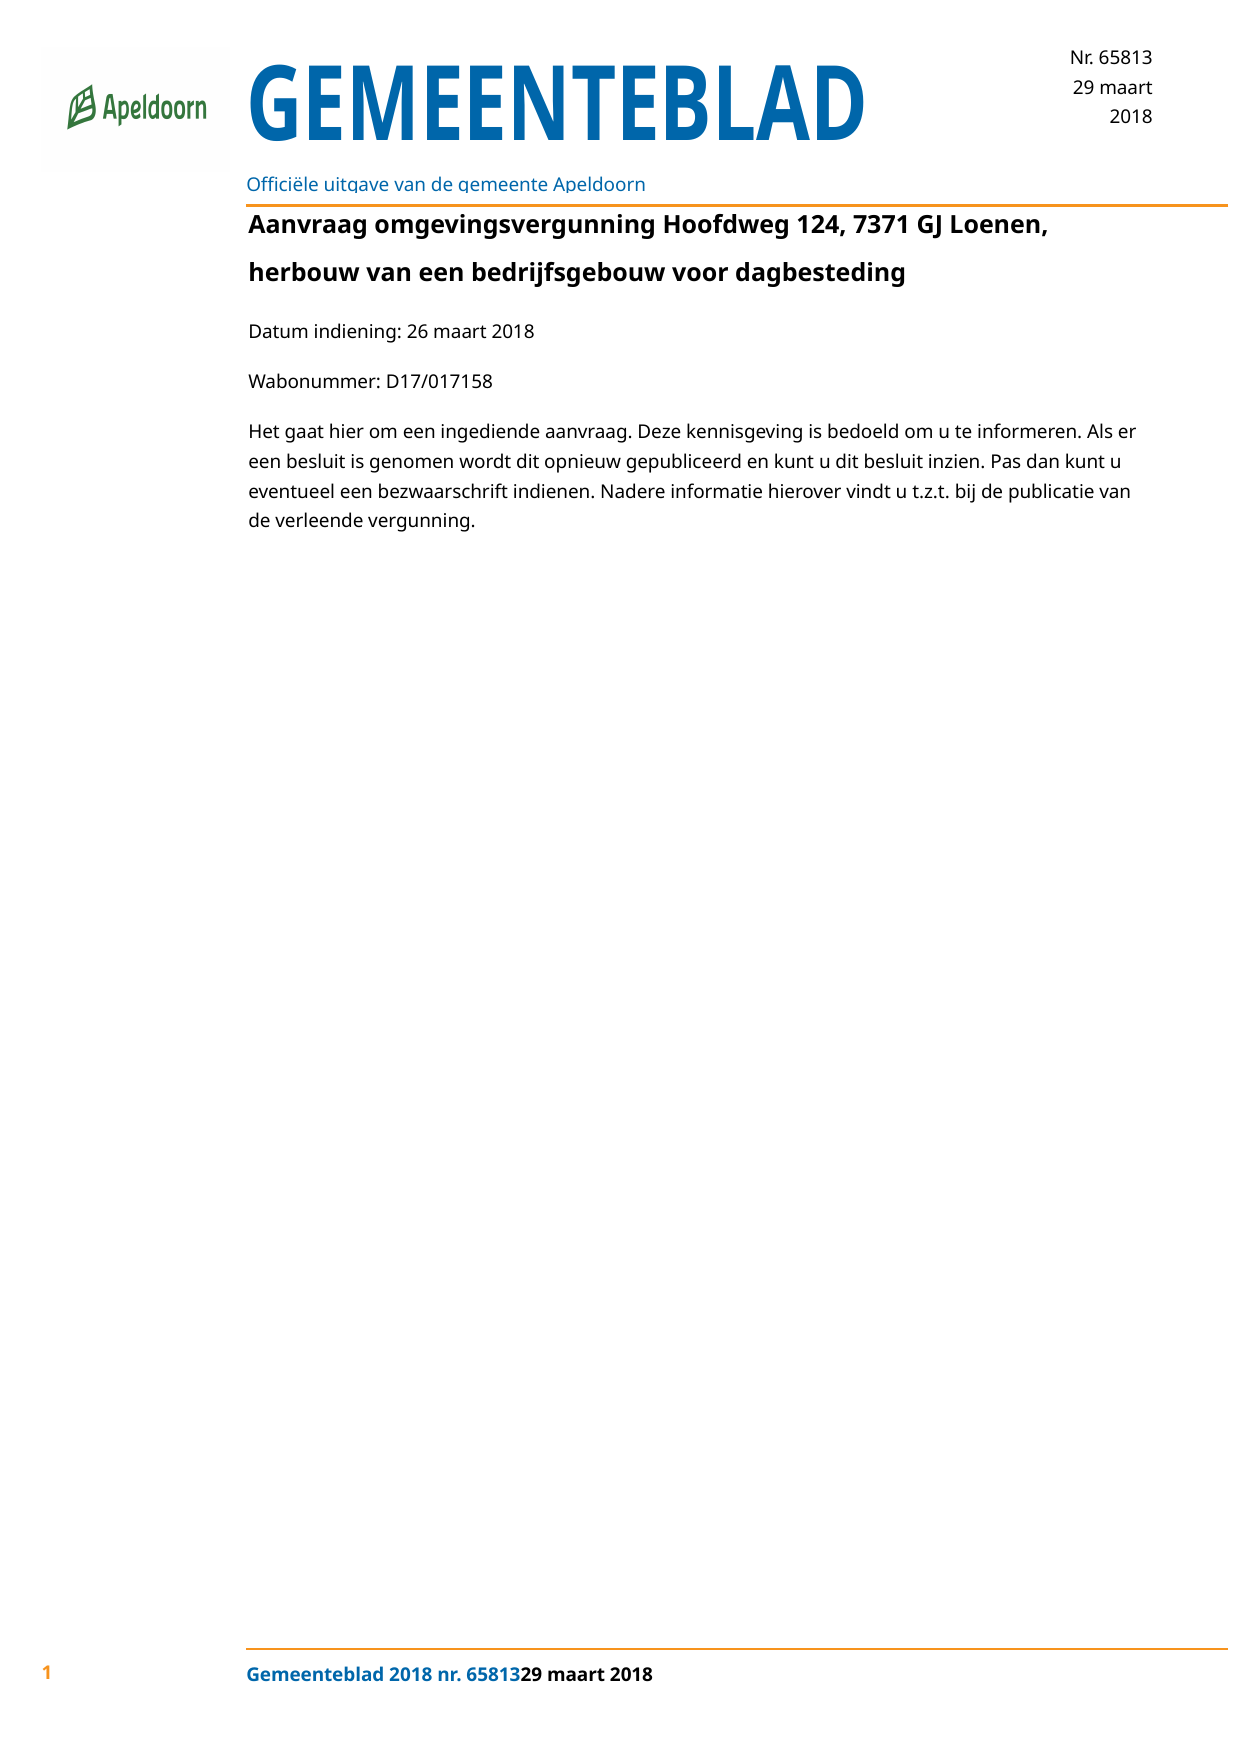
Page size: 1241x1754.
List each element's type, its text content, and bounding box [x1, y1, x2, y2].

text Aanvraag omgevingsvergunning Hoofdweg 124, 7371 GJ Loenen, herbouw van een bedrijfsgebouw voor dagbesteding [248, 207, 1152, 288]
picture [41, 47, 231, 172]
text Het gaat hier om een ingediende aanvraag. Deze kennisgeving is bedoeld om u te informeren. Als er een besluit is genomen wordt dit opnieuw gepubliceerd en kunt u dit besluit inzien. Pas dan kunt u eventueel een bezwaarschrift indienen. Nadere informatie hierover vindt u t.z.t. bij de publicatie van de verleende vergunning. [248, 419, 1152, 533]
text Wabonummer: D17/017158 [248, 368, 1152, 394]
text Datum indiening: 26 maart 2018 [248, 318, 1152, 344]
